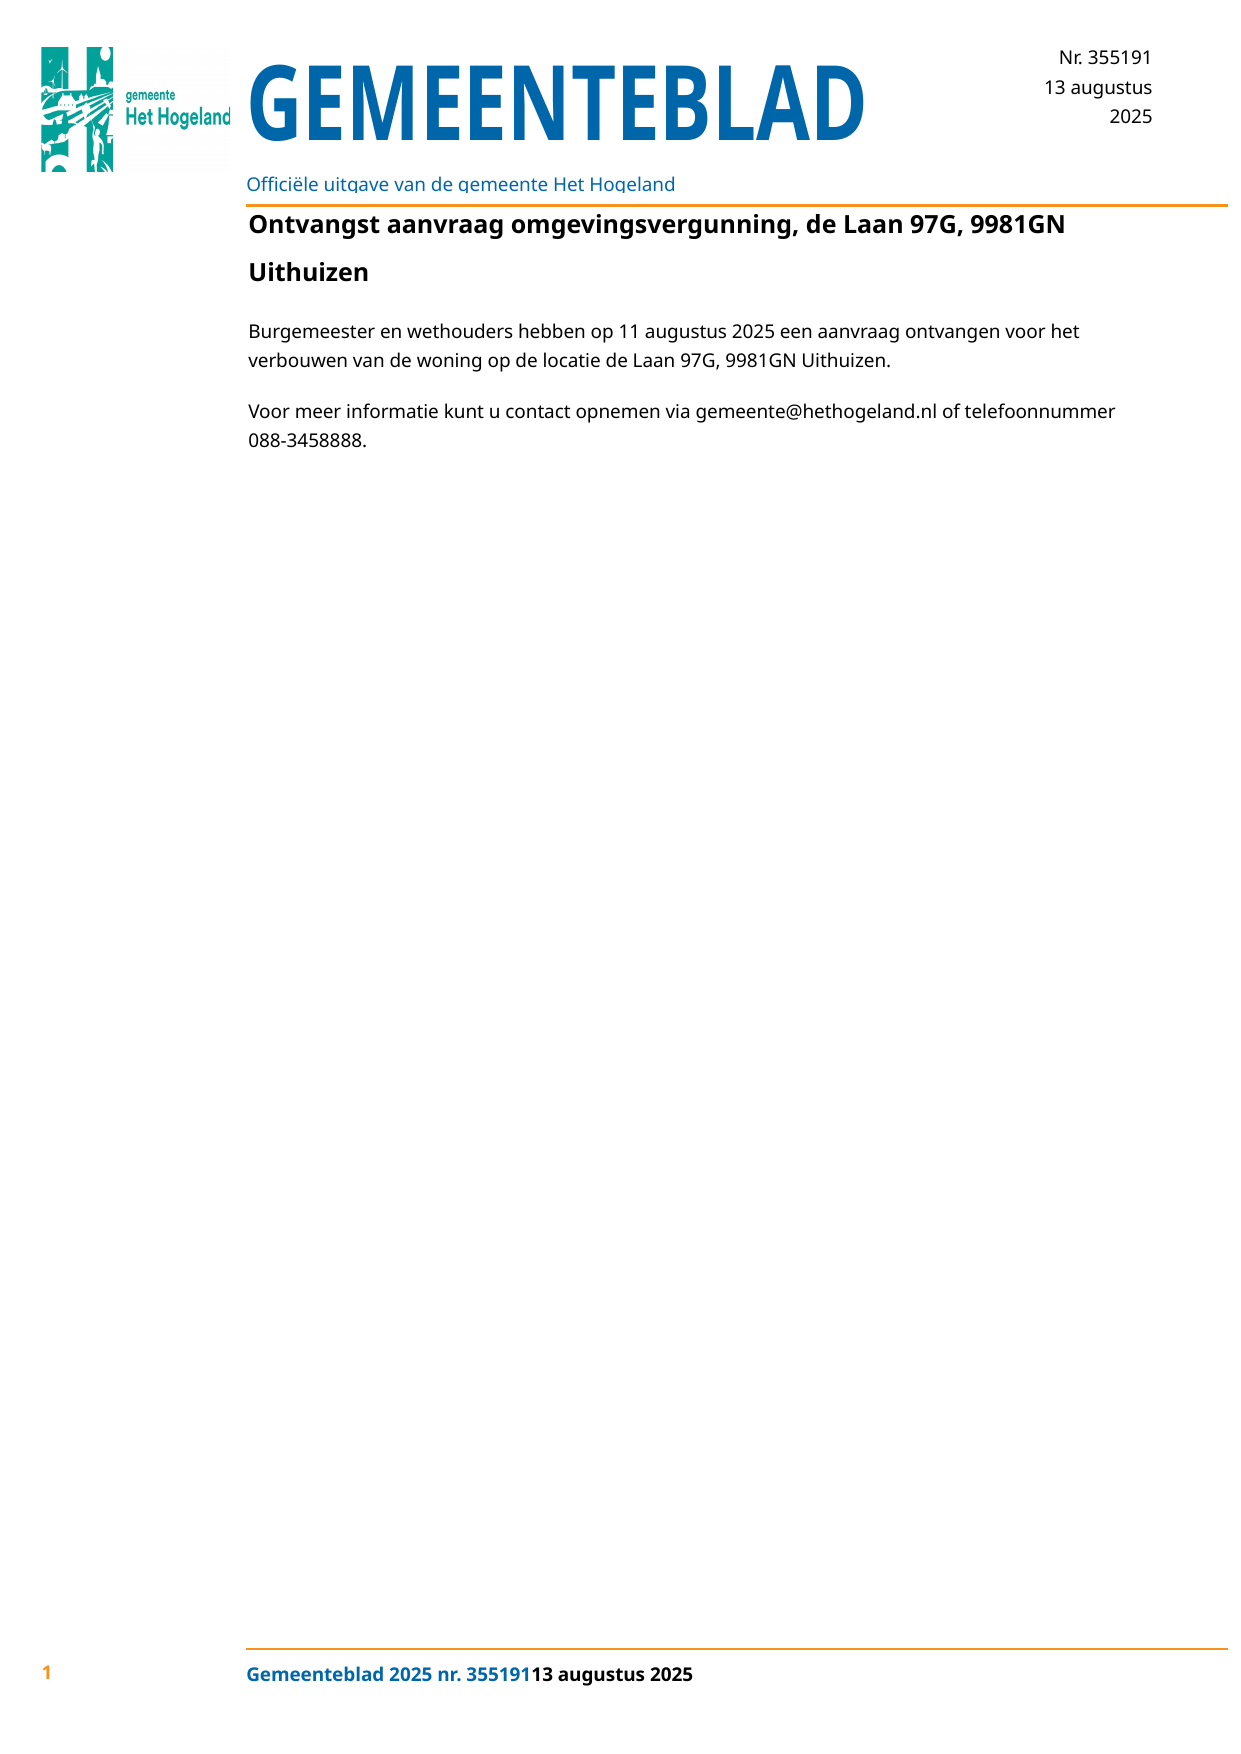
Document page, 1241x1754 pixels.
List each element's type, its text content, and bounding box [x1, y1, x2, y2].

text Voor meer informatie kunt u contact opnemen via gemeente@hethogeland.nl of telefoonnummer 088-3458888. [248, 398, 1152, 453]
picture [41, 47, 231, 172]
text Burgemeester en wethouders hebben op 11 augustus 2025 een aanvraag ontvangen voor het verbouwen van de woning op de locatie de Laan 97G, 9981GN Uithuizen. [248, 318, 1152, 373]
text Ontvangst aanvraag omgevingsvergunning, de Laan 97G, 9981GN Uithuizen [248, 207, 1152, 288]
